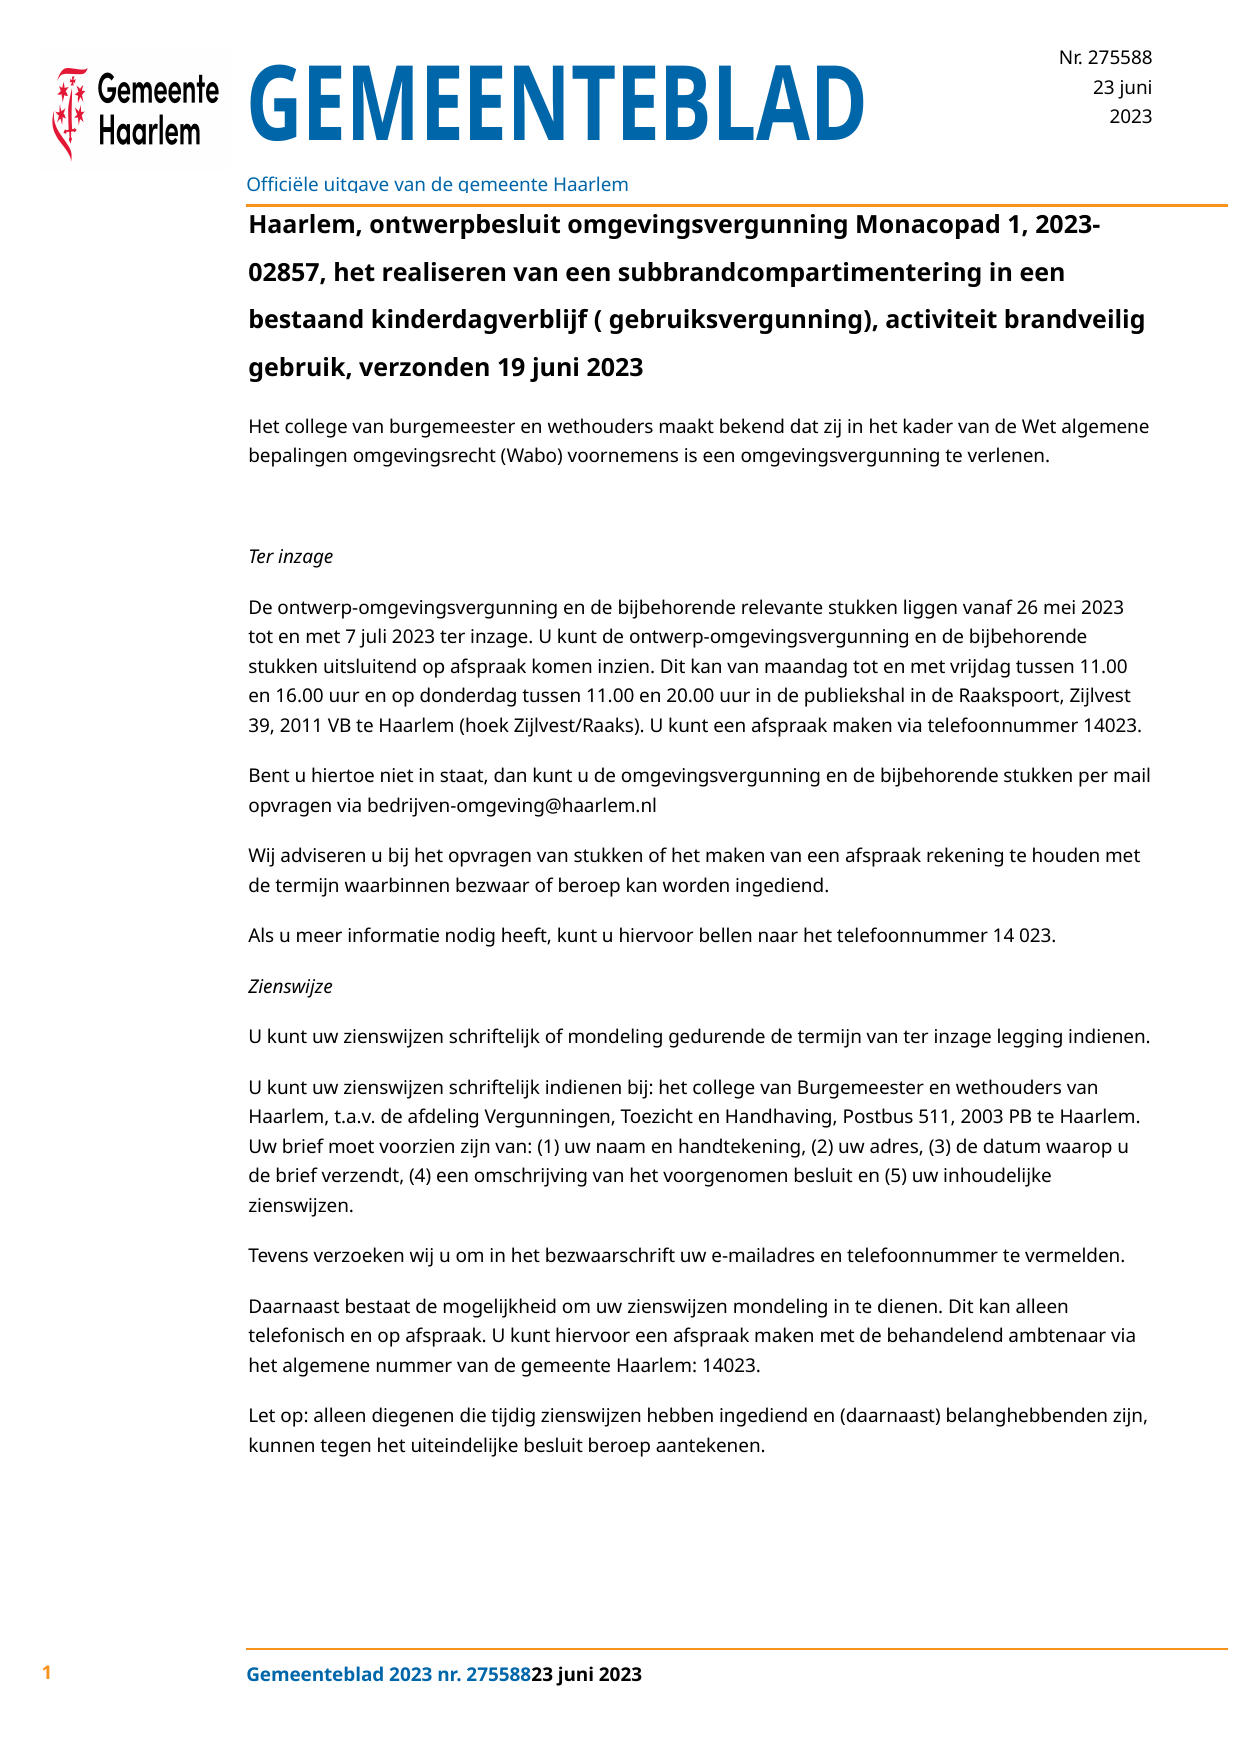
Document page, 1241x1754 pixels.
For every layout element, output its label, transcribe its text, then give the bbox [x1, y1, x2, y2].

picture [41, 47, 231, 172]
text De ontwerp-omgevingsvergunning en de bijbehorende relevante stukken liggen vanaf 26 mei 2023 tot en met 7 juli 2023 ter inzage. U kunt de ontwerp-omgevingsvergunning en de bijbehorende stukken uitsluitend op afspraak komen inzien. Dit kan van maandag tot en met vrijdag tussen 11.00 en 16.00 uur en op donderdag tussen 11.00 en 20.00 uur in de publiekshal in de Raakspoort, Zijlvest 39, 2011 VB te Haarlem (hoek Zijlvest/Raaks). U kunt een afspraak maken via telefoonnummer 14023. [248, 594, 1152, 738]
text Het college van burgemeester en wethouders maakt bekend dat zij in het kader van de Wet algemene bepalingen omgevingsrecht (Wabo) voornemens is een omgevingsvergunning te verlenen. [248, 413, 1152, 468]
text Als u meer informatie nodig heeft, kunt u hiervoor bellen naar het telefoonnummer 14 023. [248, 923, 1152, 948]
text Let op: alleen diegenen die tijdig zienswijzen hebben ingediend en (daarnaast) belanghebbenden zijn, kunnen tegen het uiteindelijke besluit beroep aantekenen. [248, 1403, 1152, 1458]
text Haarlem, ontwerpbesluit omgevingsvergunning Monacopad 1, 2023-02857, het realiseren van een subbrandcompartimentering in een bestaand kinderdagverblijf ( gebruiksvergunning), activiteit brandveilig gebruik, verzonden 19 juni 2023 [248, 207, 1152, 384]
text Ter inzage [248, 543, 1152, 569]
text U kunt uw zienswijzen schriftelijk of mondeling gedurende de termijn van ter inzage legging indienen. [248, 1023, 1152, 1049]
text Zienswijze [248, 973, 1152, 999]
text U kunt uw zienswijzen schriftelijk indienen bij: het college van Burgemeester en wethouders van Haarlem, t.a.v. de afdeling Vergunningen, Toezicht en Handhaving, Postbus 511, 2003 PB te Haarlem. Uw brief moet voorzien zijn van: (1) uw naam en handtekening, (2) uw adres, (3) de datum waarop u de brief verzendt, (4) een omschrijving van het voorgenomen besluit en (5) uw inhoudelijke zienswijzen. [248, 1074, 1152, 1218]
text Bent u hiertoe niet in staat, dan kunt u de omgevingsvergunning en de bijbehorende stukken per mail opvragen via bedrijven-omgeving@haarlem.nl [248, 763, 1152, 818]
text Wij adviseren u bij het opvragen van stukken of het maken van een afspraak rekening te houden met de termijn waarbinnen bezwaar of beroep kan worden ingediend. [248, 843, 1152, 898]
text Daarnaast bestaat de mogelijkheid om uw zienswijzen mondeling in te dienen. Dit kan alleen telefonisch en op afspraak. U kunt hiervoor een afspraak maken met de behandelend ambtenaar via het algemene nummer van de gemeente Haarlem: 14023. [248, 1293, 1152, 1378]
text Tevens verzoeken wij u om in het bezwaarschrift uw e-mailadres en telefoonnummer te vermelden. [248, 1243, 1152, 1268]
